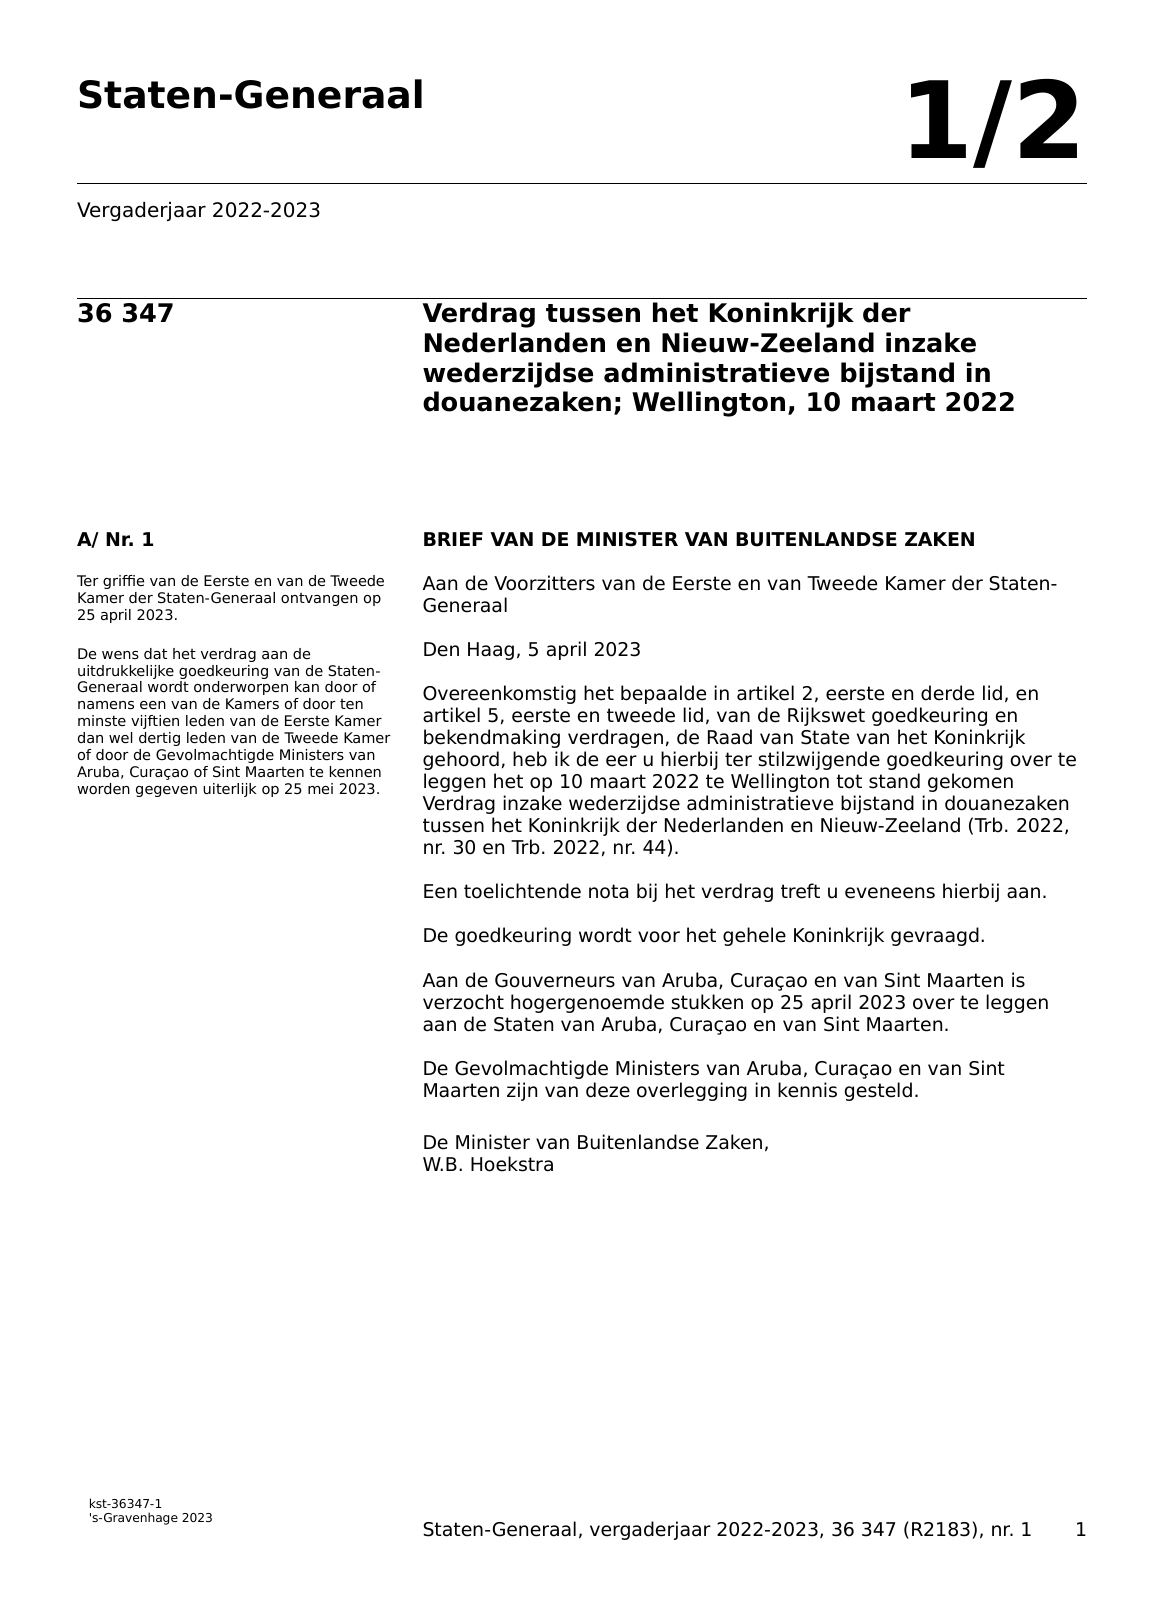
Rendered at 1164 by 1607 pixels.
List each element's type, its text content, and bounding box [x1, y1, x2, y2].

table_cell Vergaderjaar 2022-2023 [77, 184, 1087, 298]
text De Gevolmachtigde Ministers van Aruba, Curaçao en van Sint Maarten zijn van deze overlegging in kennis gesteld. [422, 1058, 1087, 1102]
subtitle A/ Nr. 1 BRIEF VAN DE MINISTER VAN BUITENLANDSE ZAKEN [77, 529, 1087, 551]
text Den Haag, 5 april 2023 [422, 639, 1087, 661]
text De Minister van Buitenlandse Zaken, W.B. Hoekstra [422, 1132, 1087, 1176]
text [77, 623, 399, 646]
subtitle 36 347 Verdrag tussen het Koninkrijk der Nederlanden en Nieuw-Zeeland inzake wederzijdse administratieve bijstand in douanezaken; Wellington, 10 maart 2022 [77, 299, 1087, 418]
text Aan de Gouverneurs van Aruba, Curaçao en van Sint Maarten is verzocht hogergenoemde stukken op 25 april 2023 over te leggen aan de Staten van Aruba, Curaçao en van Sint Maarten. [422, 969, 1087, 1036]
text De wens dat het verdrag aan de uitdrukkelijke goedkeuring van de Staten-Generaal wordt onderworpen kan door of namens een van de Kamers of door ten minste vijftien leden van de Eerste Kamer dan wel dertig leden van de Tweede Kamer of door de Gevolmachtigde Ministers van Aruba, Curaçao of Sint Maarten te kennen worden gegeven uiterlijk op 25 mei 2023. [77, 646, 399, 798]
table_header 1/2 [886, 59, 1087, 183]
text Overeenkomstig het bepaalde in artikel 2, eerste en derde lid, en artikel 5, eerste en tweede lid, van de Rijkswet goedkeuring en bekendmaking verdragen, de Raad van State van het Koninkrijk gehoord, heb ik de eer u hierbij ter stilzwijgende goedkeuring over te leggen het op 10 maart 2022 te Wellington tot stand gekomen Verdrag inzake wederzijdse administratieve bijstand in douanezaken tussen het Koninkrijk der Nederlanden en Nieuw-Zeeland (Trb. 2022, nr. 30 en Trb. 2022, nr. 44). [422, 683, 1087, 859]
table_header Staten-Generaal [77, 59, 886, 183]
text Een toelichtende nota bij het verdrag treft u eveneens hierbij aan. [422, 881, 1087, 903]
text 's-Gravenhage 2023 [88, 1511, 323, 1525]
text Ter griffie van de Eerste en van de Tweede Kamer der Staten-Generaal ontvangen op 25 april 2023. [77, 573, 399, 623]
text De goedkeuring wordt voor het gehele Koninkrijk gevraagd. [422, 925, 1087, 947]
text kst-36347-1 [88, 1497, 323, 1511]
text Aan de Voorzitters van de Eerste en van Tweede Kamer der Staten-Generaal [422, 573, 1087, 617]
